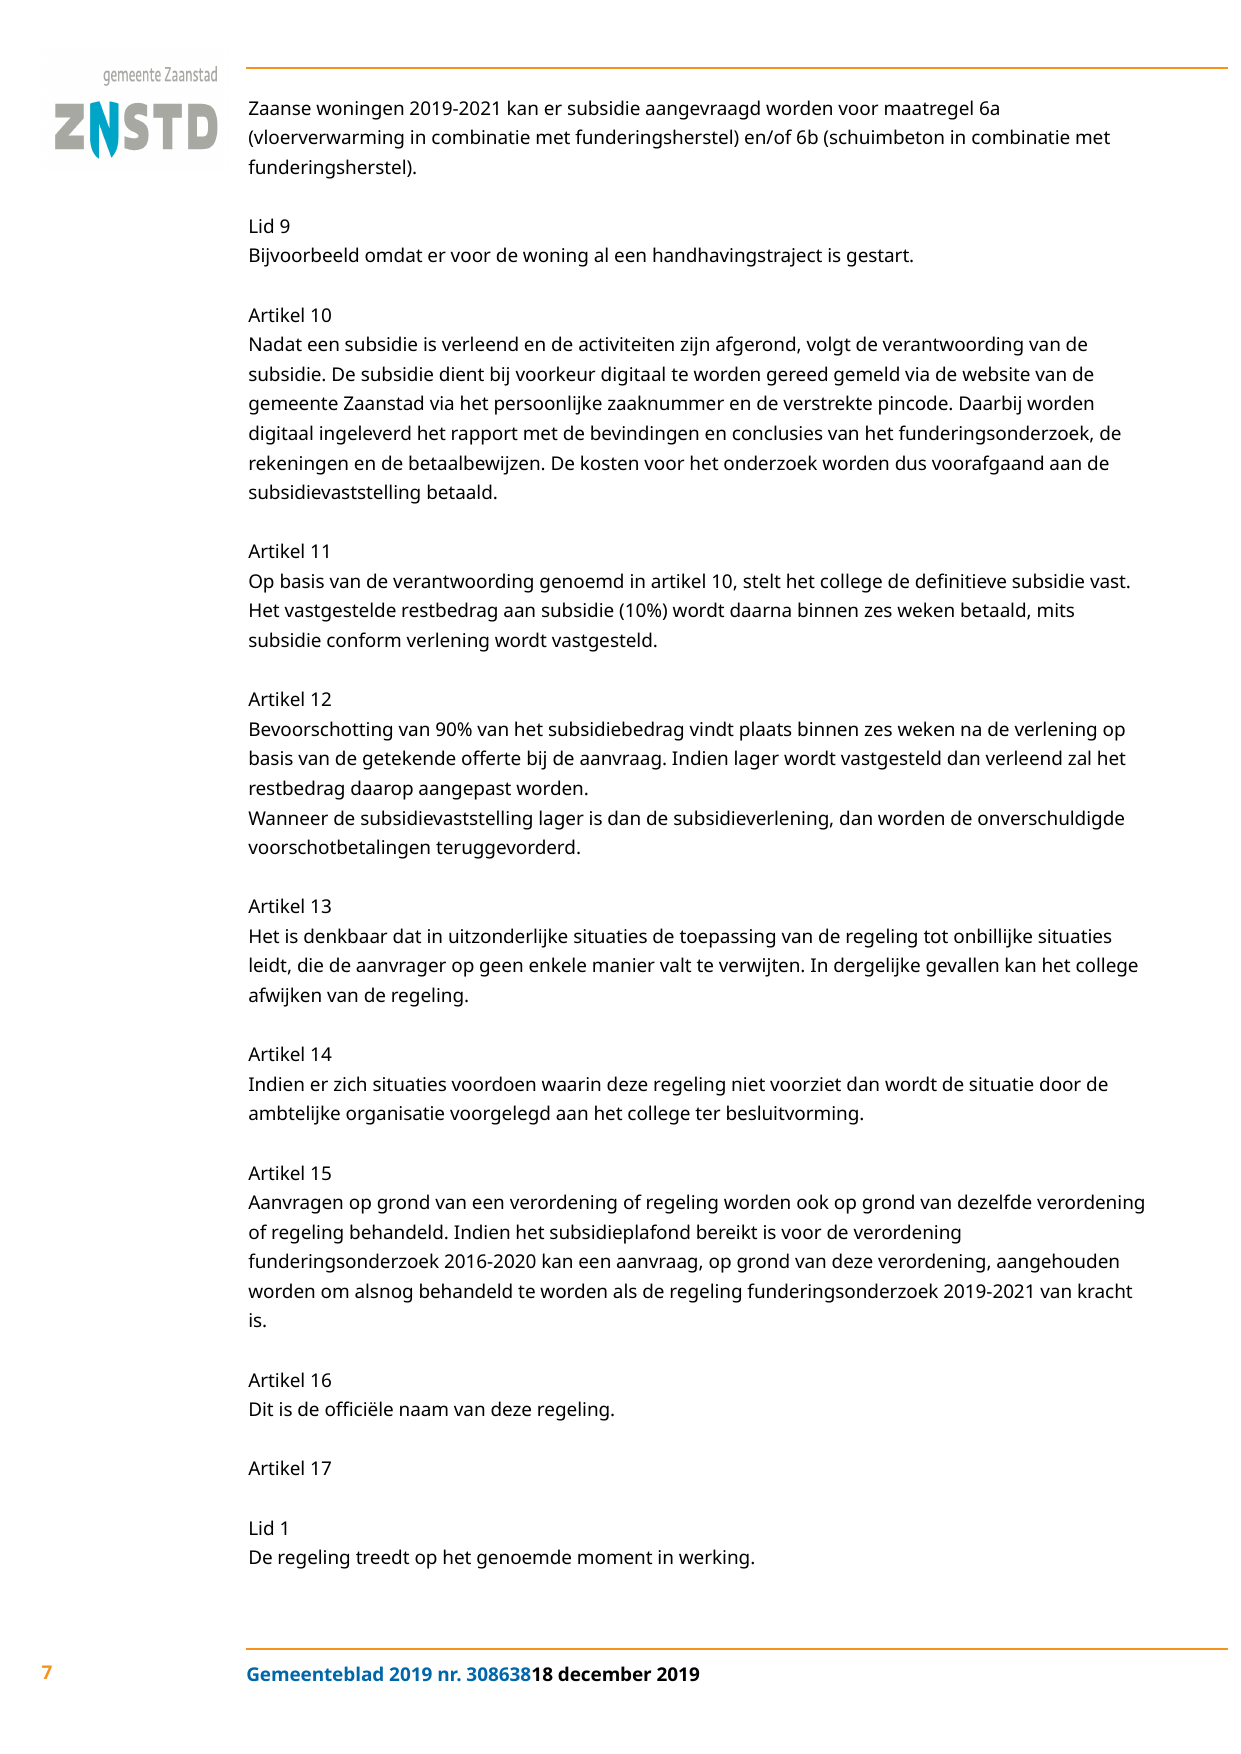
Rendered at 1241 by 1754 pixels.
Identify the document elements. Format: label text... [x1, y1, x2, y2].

text Artikel 10 [248, 302, 1152, 328]
text Artikel 16 [248, 1367, 1152, 1393]
text Bijvoorbeeld omdat er voor de woning al een handhavingstraject is gestart. [248, 243, 1152, 268]
text Artikel 17 [248, 1456, 1152, 1481]
text Wanneer de subsidievaststelling lager is dan de subsidieverlening, dan worden de onverschuldigde voorschotbetalingen teruggevorderd. [248, 805, 1152, 860]
text Aanvragen op grond van een verordening of regeling worden ook op grond van dezelfde verordening of regeling behandeld. Indien het subsidieplafond bereikt is voor de verordening funderingsonderzoek 2016-2020 kan een aanvraag, op grond van deze verordening, aangehouden worden om alsnog behandeld te worden als de regeling funderingsonderzoek 2019-2021 van kracht is. [248, 1189, 1152, 1333]
text De regeling treedt op het genoemde moment in werking. [248, 1544, 1152, 1570]
text Zaanse woningen 2019-2021 kan er subsidie aangevraagd worden voor maatregel 6a (vloerverwarming in combinatie met funderingsherstel) en/of 6b (schuimbeton in combinatie met funderingsherstel). [248, 95, 1152, 180]
text Artikel 15 [248, 1160, 1152, 1186]
text Indien er zich situaties voordoen waarin deze regeling niet voorziet dan wordt de situatie door de ambtelijke organisatie voorgelegd aan het college ter besluitvorming. [248, 1071, 1152, 1126]
text Artikel 12 [248, 686, 1152, 712]
text Lid 1 [248, 1515, 1152, 1541]
text Artikel 14 [248, 1041, 1152, 1067]
text Lid 9 [248, 213, 1152, 239]
picture [41, 47, 231, 172]
text Artikel 11 [248, 538, 1152, 564]
text Nadat een subsidie is verleend en de activiteiten zijn afgerond, volgt de verantwoording van de subsidie. De subsidie dient bij voorkeur digitaal te worden gereed gemeld via de website van de gemeente Zaanstad via het persoonlijke zaaknummer en de verstrekte pincode. Daarbij worden digitaal ingeleverd het rapport met de bevindingen en conclusies van het funderingsonderzoek, de rekeningen en de betaalbewijzen. De kosten voor het onderzoek worden dus voorafgaand aan de subsidievaststelling betaald. [248, 331, 1152, 505]
text Op basis van de verantwoording genoemd in artikel 10, stelt het college de definitieve subsidie vast. Het vastgestelde restbedrag aan subsidie (10%) wordt daarna binnen zes weken betaald, mits subsidie conform verlening wordt vastgesteld. [248, 568, 1152, 653]
text Het is denkbaar dat in uitzonderlijke situaties de toepassing van de regeling tot onbillijke situaties leidt, die de aanvrager op geen enkele manier valt te verwijten. In dergelijke gevallen kan het college afwijken van de regeling. [248, 923, 1152, 1008]
text Artikel 13 [248, 893, 1152, 919]
text Bevoorschotting van 90% van het subsidiebedrag vindt plaats binnen zes weken na de verlening op basis van de getekende offerte bij de aanvraag. Indien lager wordt vastgesteld dan verleend zal het restbedrag daarop aangepast worden. [248, 716, 1152, 801]
text Dit is de officiële naam van deze regeling. [248, 1396, 1152, 1422]
